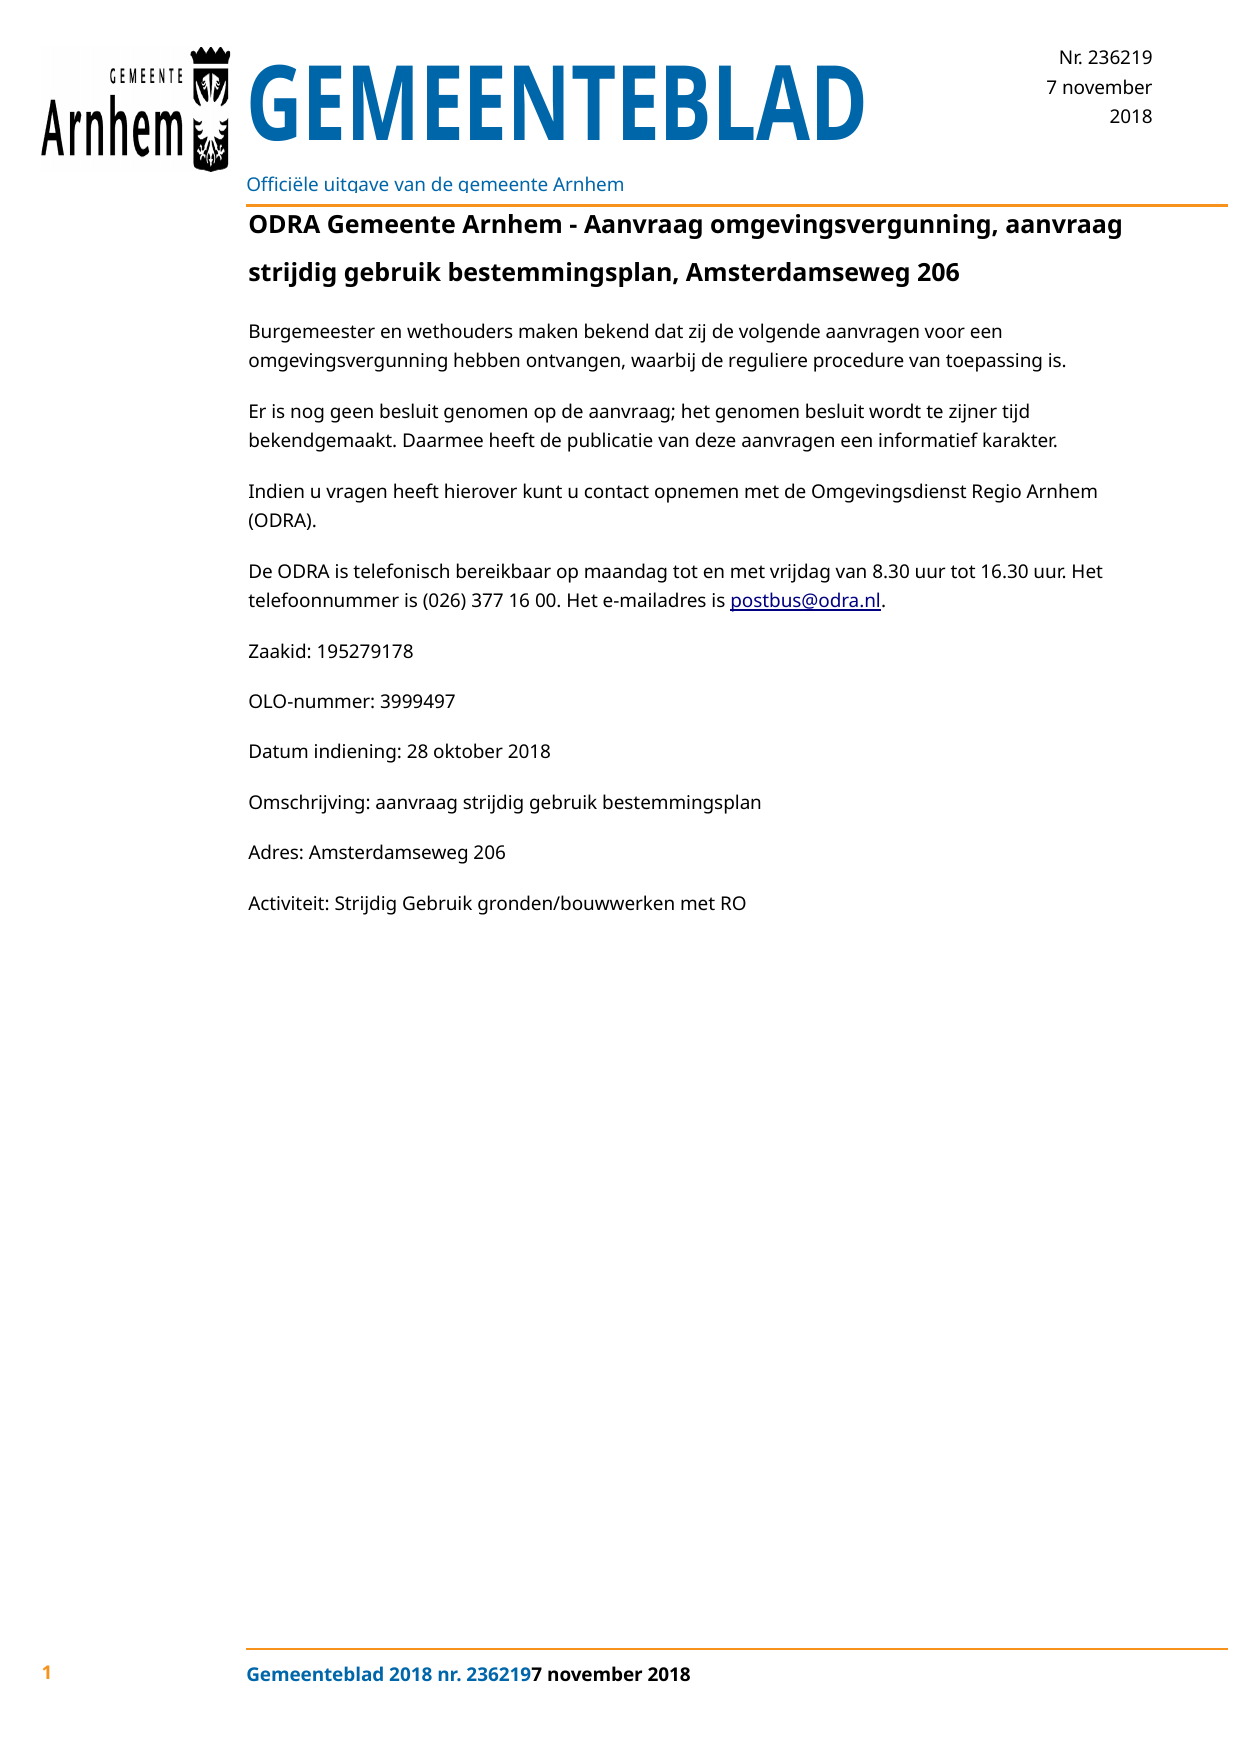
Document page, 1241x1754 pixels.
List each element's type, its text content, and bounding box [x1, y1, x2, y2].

text Indien u vragen heeft hierover kunt u contact opnemen met de Omgevingsdienst Regio Arnhem (ODRA). [248, 478, 1152, 533]
text OLO-nummer: 3999497 [248, 688, 1152, 714]
text Zaakid: 195279178 [248, 638, 1152, 664]
picture [41, 47, 231, 172]
text Datum indiening: 28 oktober 2018 [248, 739, 1152, 764]
text De ODRA is telefonisch bereikbaar op maandag tot en met vrijdag van 8.30 uur tot 16.30 uur. Het telefoonnummer is (026) 377 16 00. Het e-mailadres is postbus@odra.nl. [248, 558, 1152, 613]
text Activiteit: Strijdig Gebruik gronden/bouwwerken met RO [248, 890, 1152, 916]
text Adres: Amsterdamseweg 206 [248, 839, 1152, 865]
text Omschrijving: aanvraag strijdig gebruik bestemmingsplan [248, 789, 1152, 815]
text Burgemeester en wethouders maken bekend dat zij de volgende aanvragen voor een omgevingsvergunning hebben ontvangen, waarbij de reguliere procedure van toepassing is. [248, 318, 1152, 373]
text ODRA Gemeente Arnhem - Aanvraag omgevingsvergunning, aanvraag strijdig gebruik bestemmingsplan, Amsterdamseweg 206 [248, 207, 1152, 288]
text Er is nog geen besluit genomen op de aanvraag; het genomen besluit wordt te zijner tijd bekendgemaakt. Daarmee heeft de publicatie van deze aanvragen een informatief karakter. [248, 398, 1152, 453]
